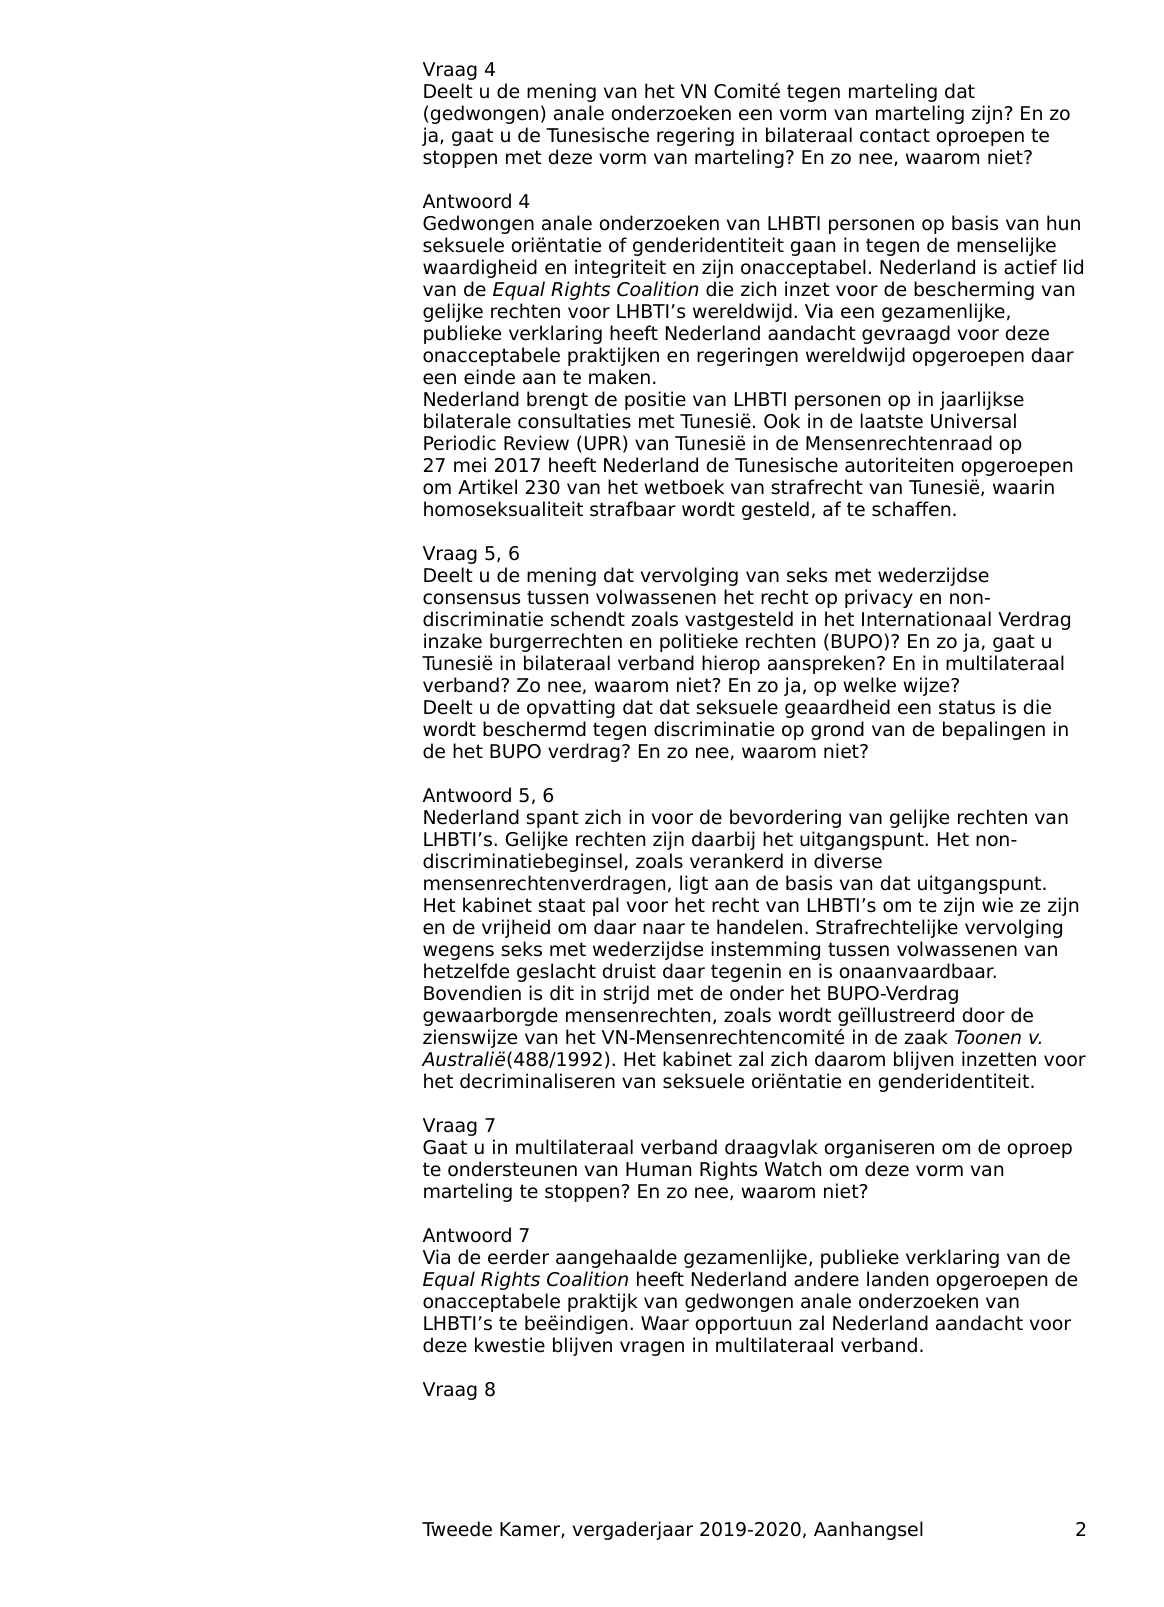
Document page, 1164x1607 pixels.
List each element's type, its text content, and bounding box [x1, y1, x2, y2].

text Het kabinet staat pal voor het recht van LHBTI’s om te zijn wie ze zijn en de vrijheid om daar naar te handelen. Strafrechtelijke vervolging wegens seks met wederzijdse instemming tussen volwassenen van hetzelfde geslacht druist daar tegenin en is onaanvaardbaar. Bovendien is dit in strijd met de onder het BUPO-Verdrag gewaarborgde mensenrechten, zoals wordt geïllustreerd door de zienswijze van het VN-Mensenrechtencomité in de zaak Toonen v. Australië(488/1992). Het kabinet zal zich daarom blijven inzetten voor het decriminaliseren van seksuele oriëntatie en genderidentiteit. [422, 895, 1087, 1093]
text Deelt u de opvatting dat dat seksuele geaardheid een status is die wordt beschermd tegen discriminatie op grond van de bepalingen in de het BUPO verdrag? En zo nee, waarom niet? [422, 697, 1087, 763]
text Antwoord 7 [422, 1225, 1087, 1247]
text Deelt u de mening van het VN Comité tegen marteling dat (gedwongen) anale onderzoeken een vorm van marteling zijn? En zo ja, gaat u de Tunesische regering in bilateraal contact oproepen te stoppen met deze vorm van marteling? En zo nee, waarom niet? [422, 81, 1087, 169]
text Antwoord 5, 6 [422, 785, 1087, 807]
text Gedwongen anale onderzoeken van LHBTI personen op basis van hun seksuele oriëntatie of genderidentiteit gaan in tegen de menselijke waardigheid en integriteit en zijn onacceptabel. Nederland is actief lid van de Equal Rights Coalition die zich inzet voor de bescherming van gelijke rechten voor LHBTI’s wereldwijd. Via een gezamenlijke, publieke verklaring heeft Nederland aandacht gevraagd voor deze onacceptabele praktijken en regeringen wereldwijd opgeroepen daar een einde aan te maken. [422, 213, 1087, 389]
text Gaat u in multilateraal verband draagvlak organiseren om de oproep te ondersteunen van Human Rights Watch om deze vorm van marteling te stoppen? En zo nee, waarom niet? [422, 1137, 1087, 1203]
text Vraag 5, 6 [422, 543, 1087, 565]
text Antwoord 4 [422, 191, 1087, 213]
text Via de eerder aangehaalde gezamenlijke, publieke verklaring van de Equal Rights Coalition heeft Nederland andere landen opgeroepen de onacceptabele praktijk van gedwongen anale onderzoeken van LHBTI’s te beëindigen. Waar opportuun zal Nederland aandacht voor deze kwestie blijven vragen in multilateraal verband. [422, 1247, 1087, 1357]
text Vraag 4 [422, 59, 1087, 81]
text Nederland brengt de positie van LHBTI personen op in jaarlijkse bilaterale consultaties met Tunesië. Ook in de laatste Universal Periodic Review (UPR) van Tunesië in de Mensenrechtenraad op 27 mei 2017 heeft Nederland de Tunesische autoriteiten opgeroepen om Artikel 230 van het wetboek van strafrecht van Tunesië, waarin homoseksualiteit strafbaar wordt gesteld, af te schaffen. [422, 389, 1087, 521]
text Vraag 7 [422, 1115, 1087, 1137]
text Deelt u de mening dat vervolging van seks met wederzijdse consensus tussen volwassenen het recht op privacy en non-discriminatie schendt zoals vastgesteld in het Internationaal Verdrag inzake burgerrechten en politieke rechten (BUPO)? En zo ja, gaat u Tunesië in bilateraal verband hierop aanspreken? En in multilateraal verband? Zo nee, waarom niet? En zo ja, op welke wijze? [422, 565, 1087, 697]
text Vraag 8 [422, 1379, 1087, 1401]
text Nederland spant zich in voor de bevordering van gelijke rechten van LHBTI’s. Gelijke rechten zijn daarbij het uitgangspunt. Het non-discriminatiebeginsel, zoals verankerd in diverse mensenrechtenverdragen, ligt aan de basis van dat uitgangspunt. [422, 807, 1087, 895]
